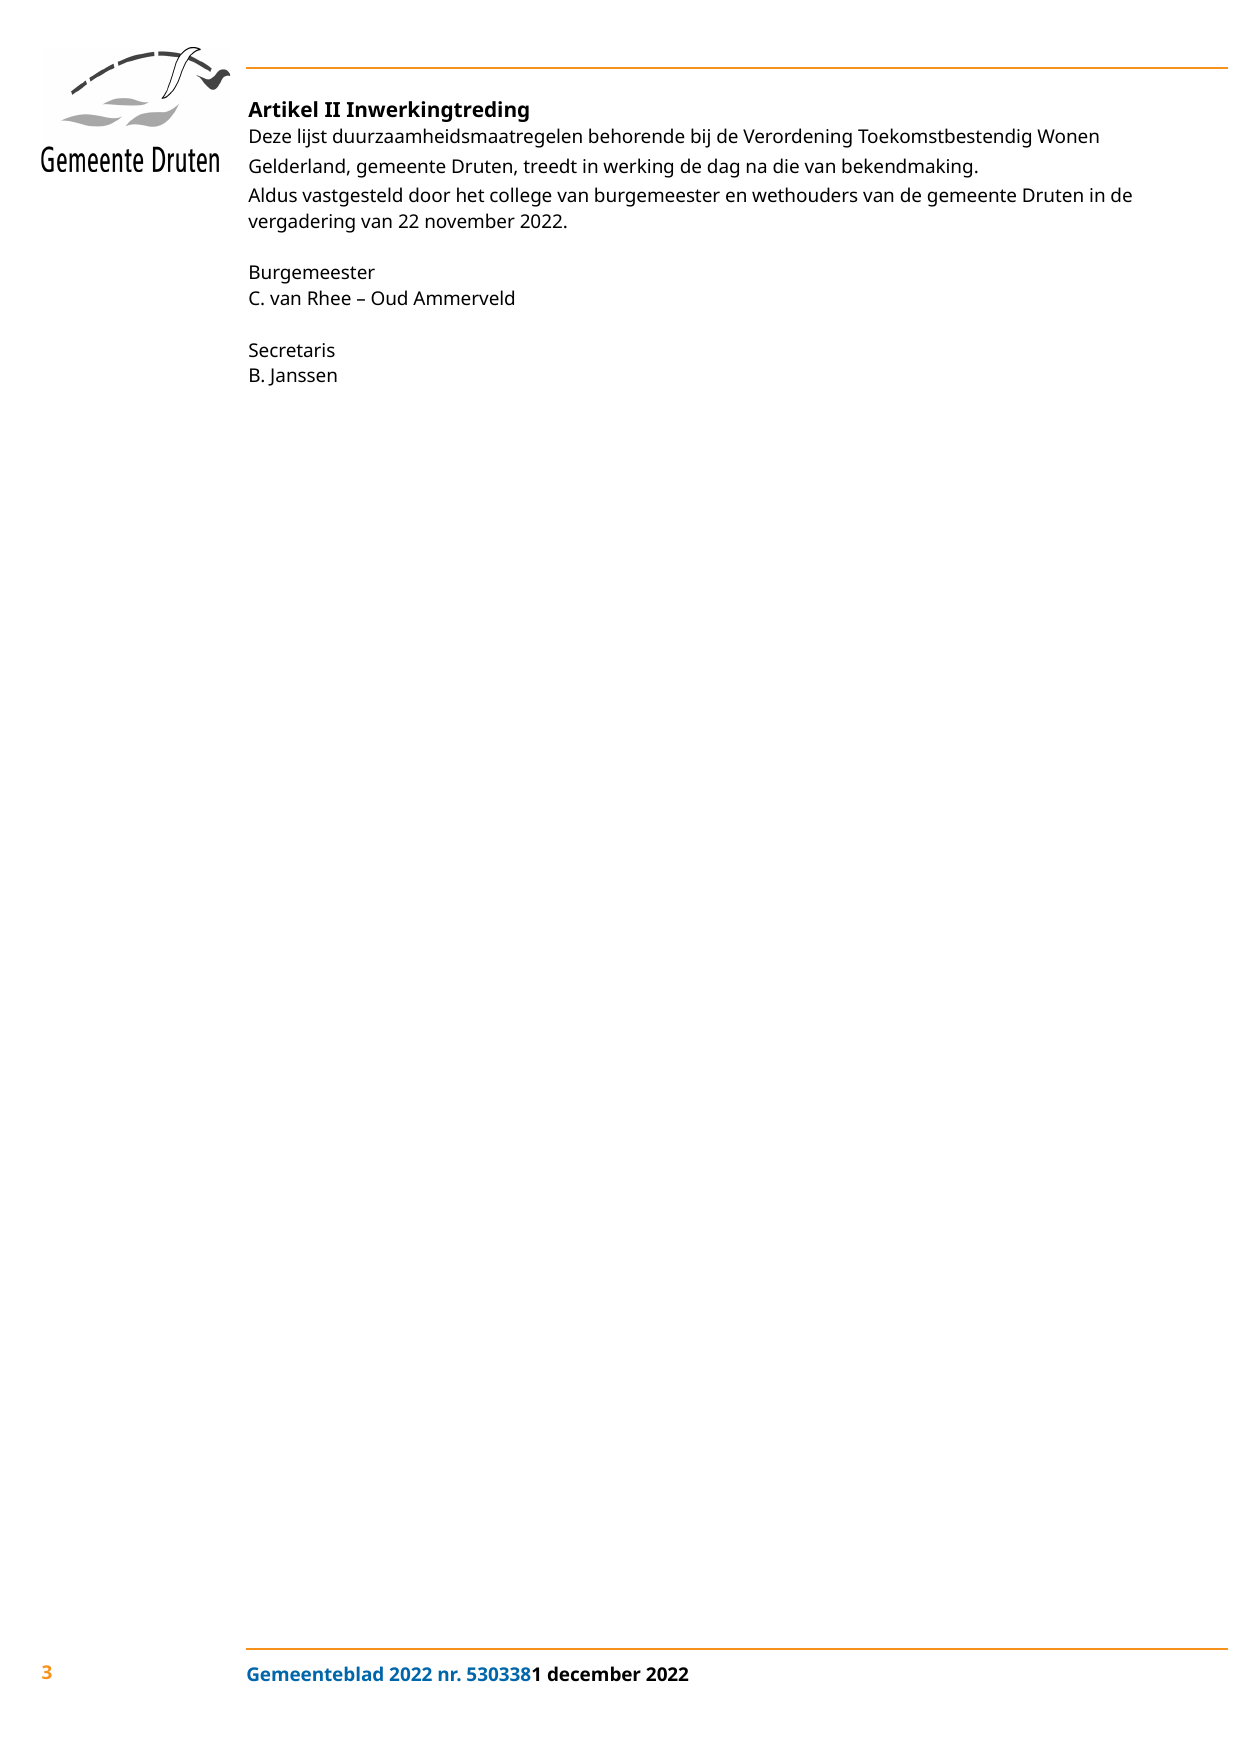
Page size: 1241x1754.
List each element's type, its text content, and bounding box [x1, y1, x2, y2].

text C. van Rhee – Oud Ammerveld [248, 285, 1152, 311]
text Burgemeester [248, 259, 1152, 285]
text B. Janssen [248, 362, 1152, 388]
picture [41, 47, 231, 172]
text Aldus vastgesteld door het college van burgemeester en wethouders van de gemeente Druten in de vergadering van 22 november 2022. [248, 182, 1152, 234]
text Artikel II Inwerkingtreding [248, 95, 1152, 123]
text Deze lijst duurzaamheidsmaatregelen behorende bij de Verordening Toekomstbestendig Wonen Gelderland, gemeente Druten, treedt in werking de dag na die van bekendmaking. [248, 123, 1152, 178]
text Secretaris [248, 337, 1152, 362]
